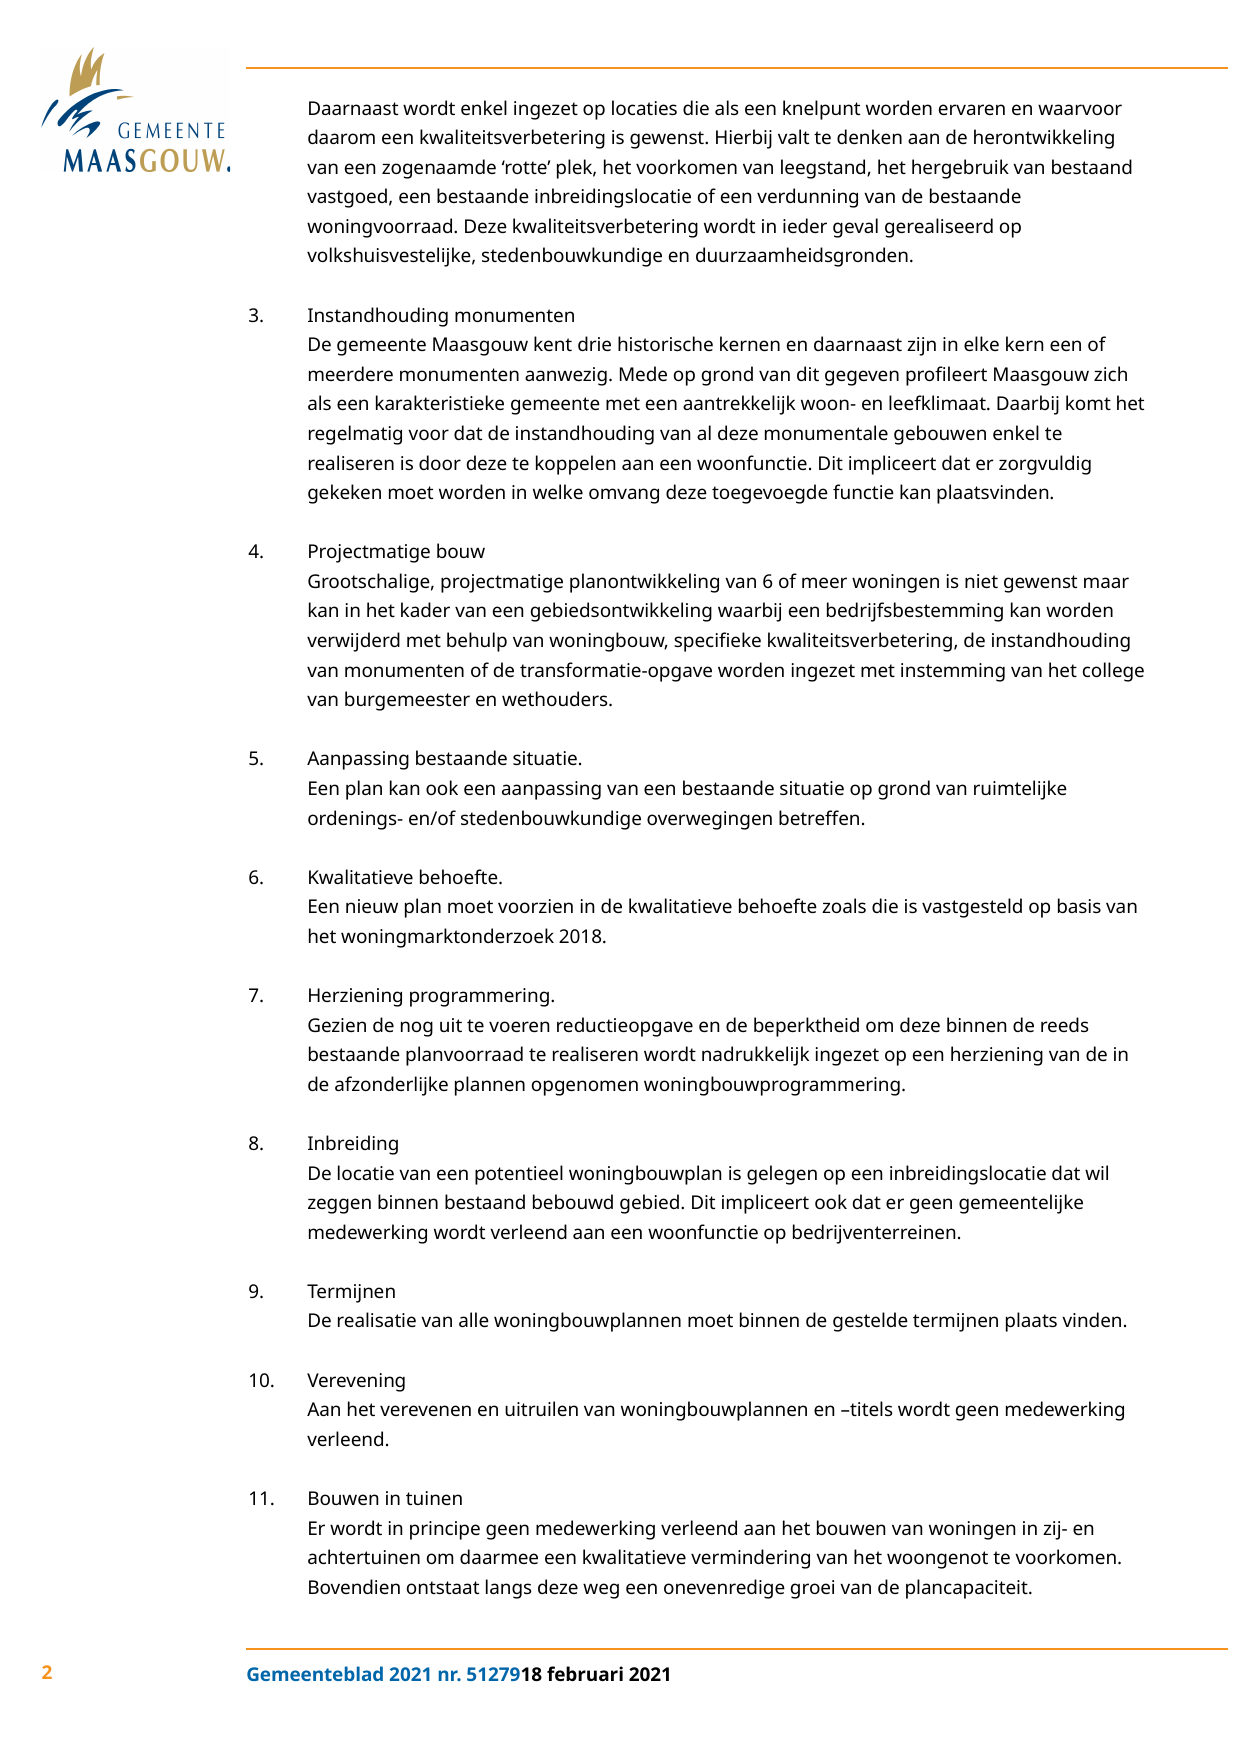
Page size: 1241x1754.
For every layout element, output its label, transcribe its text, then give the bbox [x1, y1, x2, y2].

list Aan het verevenen en uitruilen van woningbouwplannen en –titels wordt geen medewerking verleend. [248, 1396, 1152, 1452]
list Termijnen [248, 1278, 1152, 1304]
list Gezien de nog uit te voeren reductieopgave en de beperktheid om deze binnen de reeds bestaande planvoorraad te realiseren wordt nadrukkelijk ingezet op een herziening van de in de afzonderlijke plannen opgenomen woningbouwprogrammering. [248, 1012, 1152, 1097]
list Inbreiding [248, 1130, 1152, 1156]
list Een nieuw plan moet voorzien in de kwalitatieve behoefte zoals die is vastgesteld op basis van het woningmarktonderzoek 2018. [248, 893, 1152, 949]
list Er wordt in principe geen medewerking verleend aan het bouwen van woningen in zij- en achtertuinen om daarmee een kwalitatieve vermindering van het woongenot te voorkomen. Bovendien ontstaat langs deze weg een onevenredige groei van de plancapaciteit. [248, 1515, 1152, 1600]
list Projectmatige bouw [248, 538, 1152, 564]
list Bouwen in tuinen [248, 1485, 1152, 1511]
list Aanpassing bestaande situatie. [248, 746, 1152, 771]
list Daarnaast wordt enkel ingezet op locaties die als een knelpunt worden ervaren en waarvoor daarom een kwaliteitsverbetering is gewenst. Hierbij valt te denken aan de herontwikkeling van een zogenaamde ‘rotte’ plek, het voorkomen van leegstand, het hergebruik van bestaand vastgoed, een bestaande inbreidingslocatie of een verdunning van de bestaande woningvoorraad. Deze kwaliteitsverbetering wordt in ieder geval gerealiseerd op volkshuisvestelijke, stedenbouwkundige en duurzaamheidsgronden. [248, 95, 1152, 268]
list De realisatie van alle woningbouwplannen moet binnen de gestelde termijnen plaats vinden. [248, 1308, 1152, 1333]
picture [41, 47, 231, 172]
list Grootschalige, projectmatige planontwikkeling van 6 of meer woningen is niet gewenst maar kan in het kader van een gebiedsontwikkeling waarbij een bedrijfsbestemming kan worden verwijderd met behulp van woningbouw, specifieke kwaliteitsverbetering, de instandhouding van monumenten of de transformatie-opgave worden ingezet met instemming van het college van burgemeester en wethouders. [248, 568, 1152, 712]
list De locatie van een potentieel woningbouwplan is gelegen op een inbreidingslocatie dat wil zeggen binnen bestaand bebouwd gebied. Dit impliceert ook dat er geen gemeentelijke medewerking wordt verleend aan een woonfunctie op bedrijventerreinen. [248, 1160, 1152, 1245]
list Verevening [248, 1367, 1152, 1393]
list De gemeente Maasgouw kent drie historische kernen en daarnaast zijn in elke kern een of meerdere monumenten aanwezig. Mede op grond van dit gegeven profileert Maasgouw zich als een karakteristieke gemeente met een aantrekkelijk woon- en leefklimaat. Daarbij komt het regelmatig voor dat de instandhouding van al deze monumentale gebouwen enkel te realiseren is door deze te koppelen aan een woonfunctie. Dit impliceert dat er zorgvuldig gekeken moet worden in welke omvang deze toegevoegde functie kan plaatsvinden. [248, 331, 1152, 505]
list Kwalitatieve behoefte. [248, 864, 1152, 890]
list Instandhouding monumenten [248, 302, 1152, 328]
list Een plan kan ook een aanpassing van een bestaande situatie op grond van ruimtelijke ordenings- en/of stedenbouwkundige overwegingen betreffen. [248, 775, 1152, 831]
list Herziening programmering. [248, 982, 1152, 1008]
